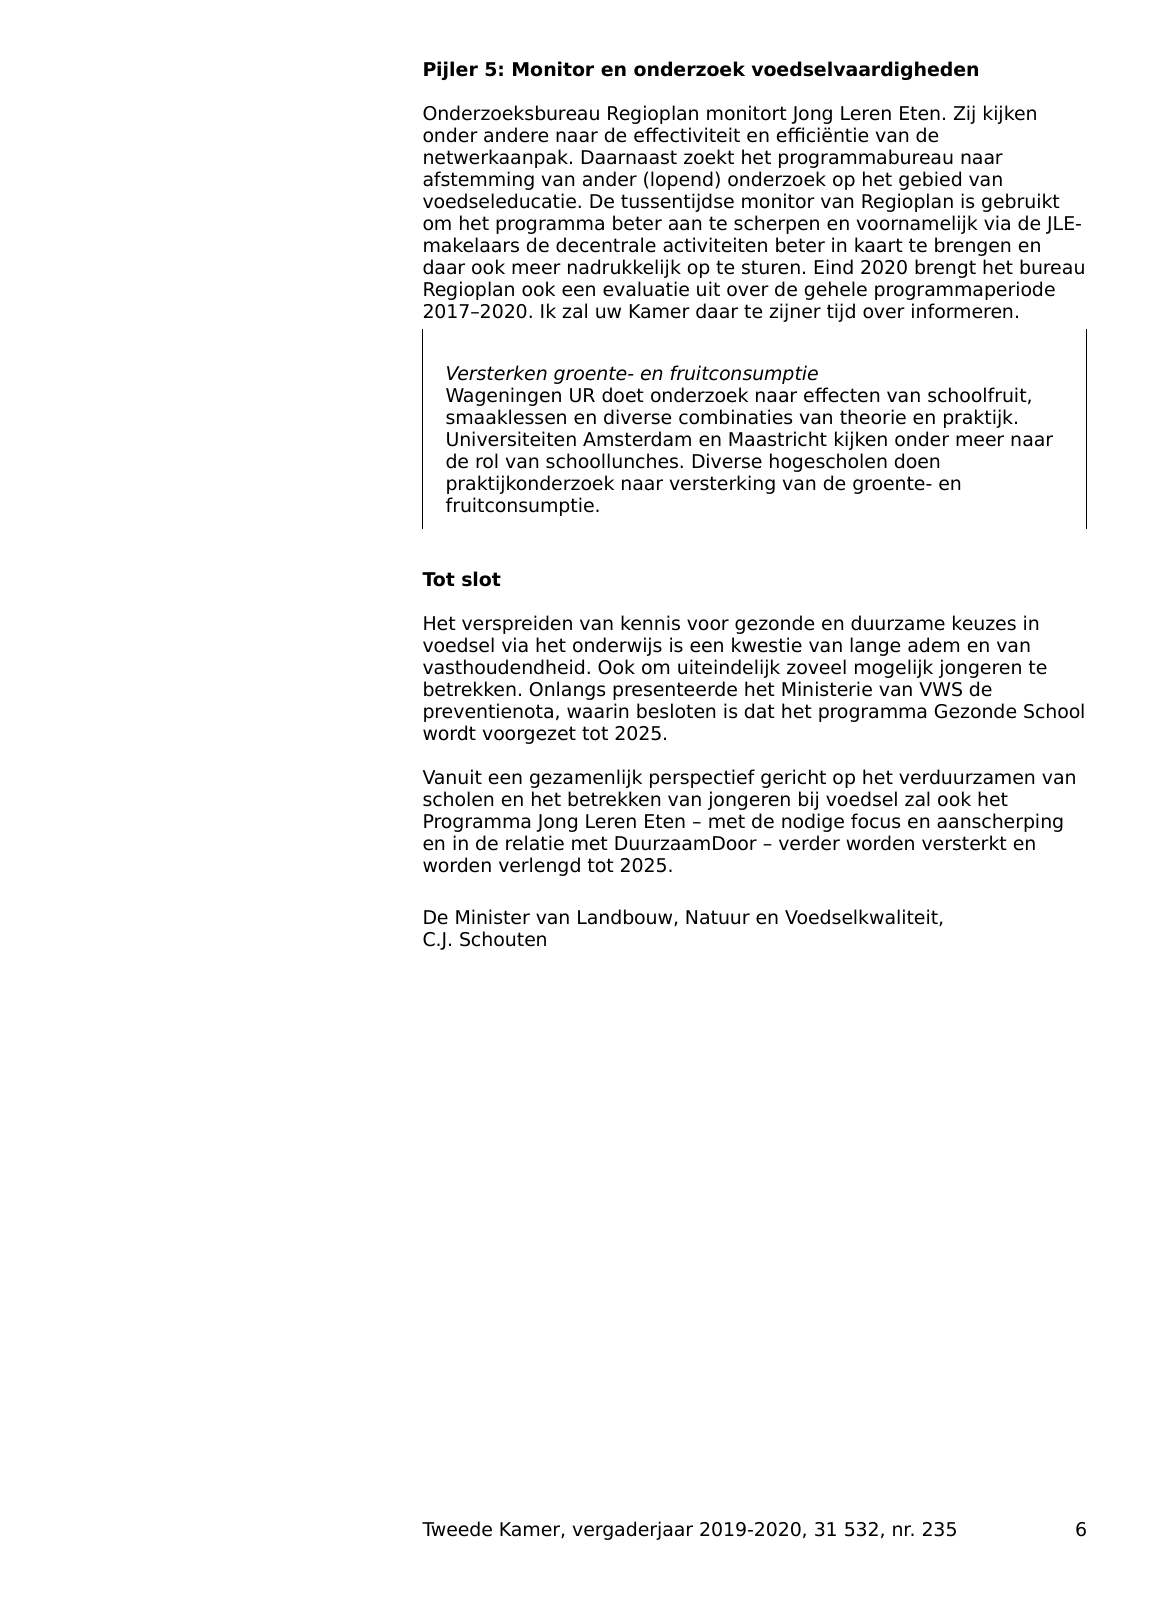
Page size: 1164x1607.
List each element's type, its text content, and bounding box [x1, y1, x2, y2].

table_header Versterken groente- en fruitconsumptie Wageningen UR doet onderzoek naar effecten van schoolfruit, smaaklessen en diverse combinaties van theorie en praktijk. Universiteiten Amsterdam en Maastricht kijken onder meer naar de rol van schoollunches. Diverse hogescholen doen praktijkonderzoek naar versterking van de groente- en fruitconsumptie. [423, 329, 1086, 528]
subtitle Tot slot [422, 568, 1087, 590]
text De Minister van Landbouw, Natuur en Voedselkwaliteit, C.J. Schouten [422, 907, 1087, 951]
text Onderzoeksbureau Regioplan monitort Jong Leren Eten. Zij kijken onder andere naar de effectiviteit en efficiëntie van de netwerkaanpak. Daarnaast zoekt het programmabureau naar afstemming van ander (lopend) onderzoek op het gebied van voedseleducatie. De tussentijdse monitor van Regioplan is gebruikt om het programma beter aan te scherpen en voornamelijk via de JLE-makelaars de decentrale activiteiten beter in kaart te brengen en daar ook meer nadrukkelijk op te sturen. Eind 2020 brengt het bureau Regioplan ook een evaluatie uit over de gehele programmaperiode 2017–2020. Ik zal uw Kamer daar te zijner tijd over informeren. [422, 103, 1087, 323]
text Vanuit een gezamenlijk perspectief gericht op het verduurzamen van scholen en het betrekken van jongeren bij voedsel zal ook het Programma Jong Leren Eten – met de nodige focus en aanscherping en in de relatie met DuurzaamDoor – verder worden versterkt en worden verlengd tot 2025. [422, 767, 1087, 877]
text Het verspreiden van kennis voor gezonde en duurzame keuzes in voedsel via het onderwijs is een kwestie van lange adem en van vasthoudendheid. Ook om uiteindelijk zoveel mogelijk jongeren te betrekken. Onlangs presenteerde het Ministerie van VWS de preventienota, waarin besloten is dat het programma Gezonde School wordt voorgezet tot 2025. [422, 613, 1087, 744]
subtitle Pijler 5: Monitor en onderzoek voedselvaardigheden [422, 59, 1087, 81]
